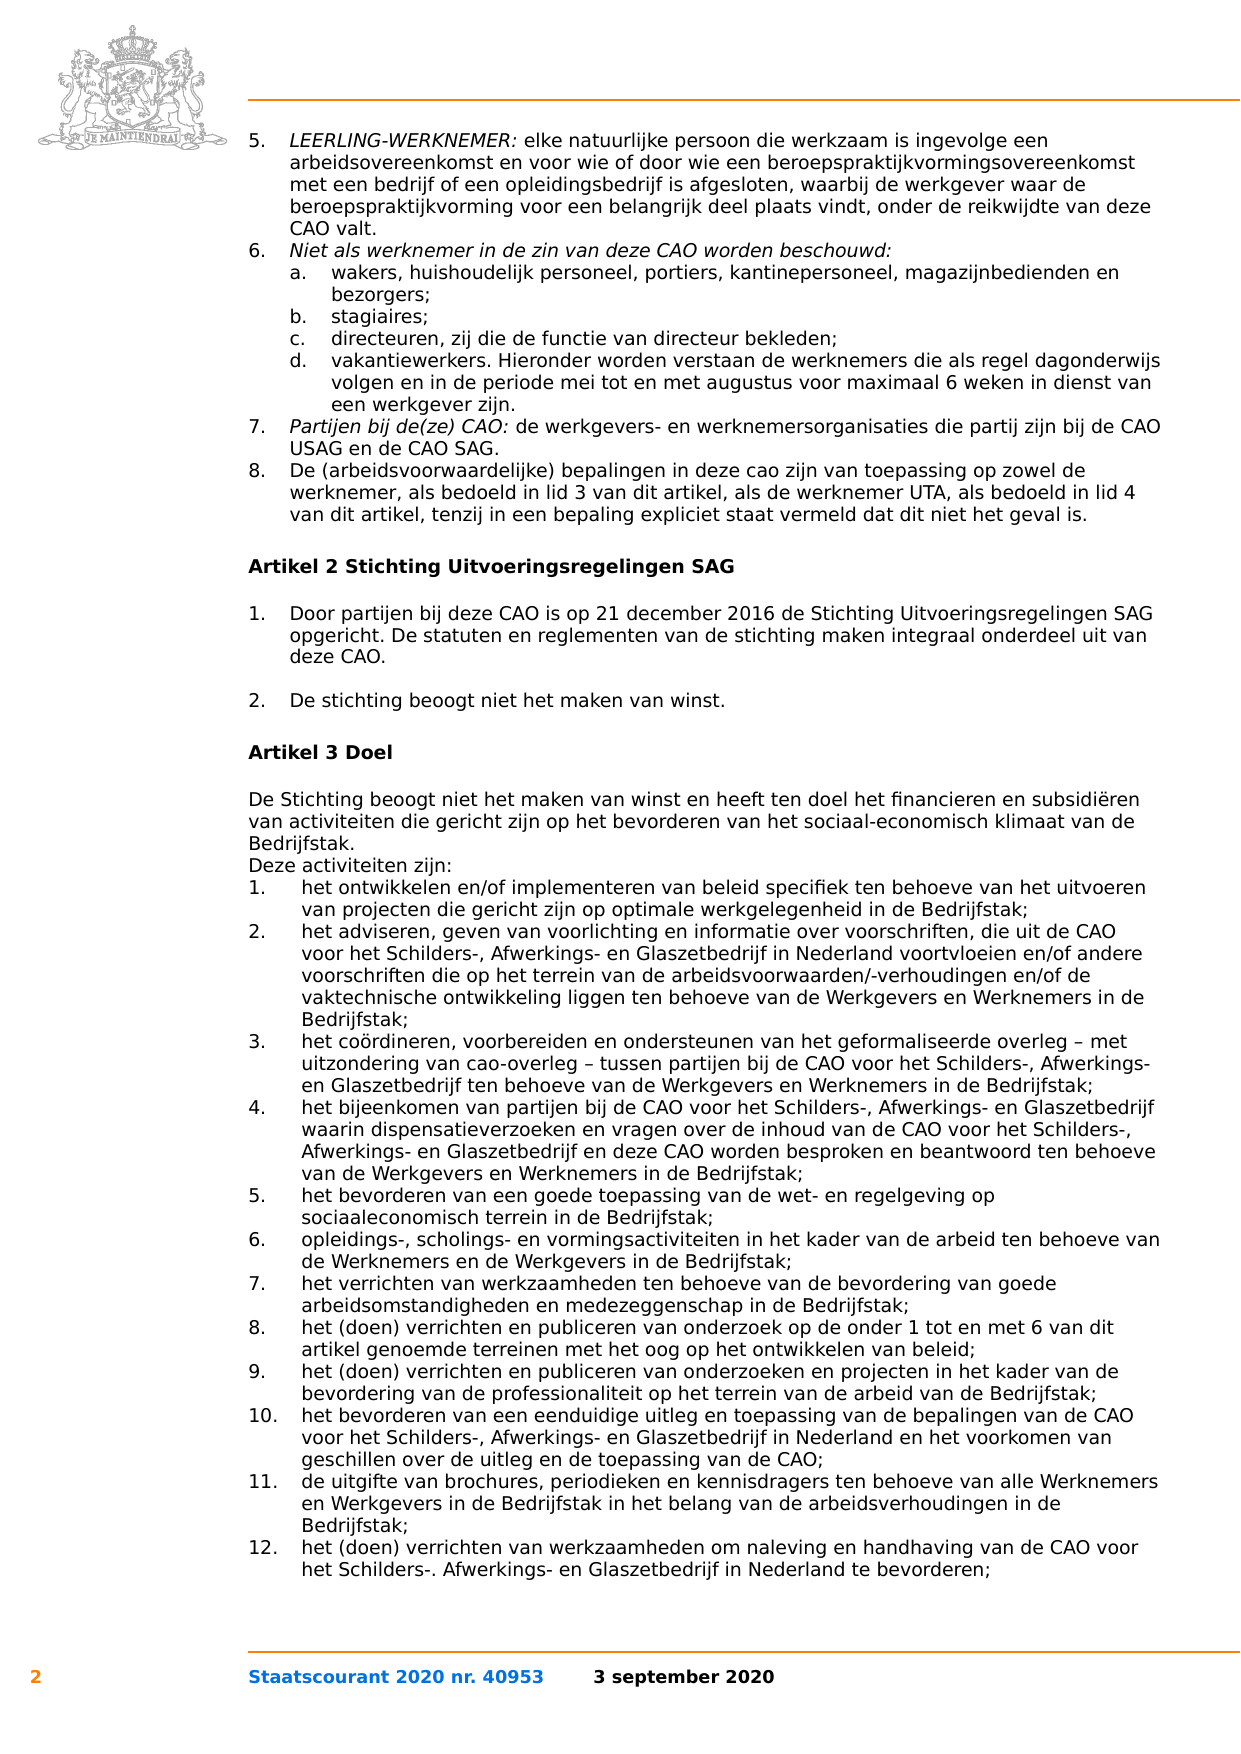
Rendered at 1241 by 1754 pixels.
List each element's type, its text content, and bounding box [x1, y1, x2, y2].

text 5. het bevorderen van een goede toepassing van de wet- en regelgeving op sociaaleconomisch terrein in de Bedrijfstak; [248, 1185, 1163, 1229]
text 4. het bijeenkomen van partijen bij de CAO voor het Schilders-, Afwerkings- en Glaszetbedrijf waarin dispensatieverzoeken en vragen over de inhoud van de CAO voor het Schilders-, Afwerkings- en Glaszetbedrijf en deze CAO worden besproken en beantwoord ten behoeve van de Werkgevers en Werknemers in de Bedrijfstak; [248, 1097, 1163, 1185]
text d. vakantiewerkers. Hieronder worden verstaan de werknemers die als regel dagonderwijs volgen en in de periode mei tot en met augustus voor maximaal 6 weken in dienst van een werkgever zijn. [289, 350, 1163, 416]
text 8. De (arbeidsvoorwaardelijke) bepalingen in deze cao zijn van toepassing op zowel de werknemer, als bedoeld in lid 3 van dit artikel, als de werknemer UTA, als bedoeld in lid 4 van dit artikel, tenzij in een bepaling expliciet staat vermeld dat dit niet het geval is. [248, 459, 1163, 526]
text c. directeuren, zij die de functie van directeur bekleden; [289, 328, 1163, 350]
text 10. het bevorderen van een eenduidige uitleg en toepassing van de bepalingen van de CAO voor het Schilders-, Afwerkings- en Glaszetbedrijf in Nederland en het voorkomen van geschillen over de uitleg en de toepassing van de CAO; [248, 1405, 1163, 1471]
text 2. De stichting beoogt niet het maken van winst. [248, 690, 1163, 712]
text 12. het (doen) verrichten van werkzaamheden om naleving en handhaving van de CAO voor het Schilders-. Afwerkings- en Glaszetbedrijf in Nederland te bevorderen; [248, 1537, 1163, 1581]
text 7. het verrichten van werkzaamheden ten behoeve van de bevordering van goede arbeidsomstandigheden en medezeggenschap in de Bedrijfstak; [248, 1273, 1163, 1317]
text 6. opleidings-, scholings- en vormingsactiviteiten in het kader van de arbeid ten behoeve van de Werknemers en de Werkgevers in de Bedrijfstak; [248, 1229, 1163, 1273]
picture [38, 25, 227, 150]
text 2. het adviseren, geven van voorlichting en informatie over voorschriften, die uit de CAO voor het Schilders-, Afwerkings- en Glaszetbedrijf in Nederland voortvloeien en/of andere voorschriften die op het terrein van de arbeidsvoorwaarden/-verhoudingen en/of de vaktechnische ontwikkeling liggen ten behoeve van de Werkgevers en Werknemers in de Bedrijfstak; [248, 921, 1163, 1031]
text De Stichting beoogt niet het maken van winst en heeft ten doel het financieren en subsidiëren van activiteiten die gericht zijn op het bevorderen van het sociaal-economisch klimaat van de Bedrijfstak. [248, 789, 1163, 855]
text a. wakers, huishoudelijk personeel, portiers, kantinepersoneel, magazijnbedienden en bezorgers; [289, 262, 1163, 306]
text 1. Door partijen bij deze CAO is op 21 december 2016 de Stichting Uitvoeringsregelingen SAG opgericht. De statuten en reglementen van de stichting maken integraal onderdeel uit van deze CAO. [248, 602, 1163, 668]
text 8. het (doen) verrichten en publiceren van onderzoek op de onder 1 tot en met 6 van dit artikel genoemde terreinen met het oog op het ontwikkelen van beleid; [248, 1317, 1163, 1361]
text 11. de uitgifte van brochures, periodieken en kennisdragers ten behoeve van alle Werknemers en Werkgevers in de Bedrijfstak in het belang van de arbeidsverhoudingen in de Bedrijfstak; [248, 1471, 1163, 1537]
subtitle Artikel 2 Stichting Uitvoeringsregelingen SAG [248, 556, 1163, 577]
text Deze activiteiten zijn: [248, 855, 1163, 877]
text 7. Partijen bij de(ze) CAO: de werkgevers- en werknemersorganisaties die partij zijn bij de CAO USAG en de CAO SAG. [248, 416, 1163, 459]
text 5. LEERLING-WERKNEMER: elke natuurlijke persoon die werkzaam is ingevolge een arbeidsovereenkomst en voor wie of door wie een beroepspraktijkvormingsovereenkomst met een bedrijf of een opleidingsbedrijf is afgesloten, waarbij de werkgever waar de beroepspraktijkvorming voor een belangrijk deel plaats vindt, onder de reikwijdte van deze CAO valt. [248, 130, 1163, 240]
text 6. Niet als werknemer in de zin van deze CAO worden beschouwd: [248, 240, 1163, 262]
text 3. het coördineren, voorbereiden en ondersteunen van het geformaliseerde overleg – met uitzondering van cao-overleg – tussen partijen bij de CAO voor het Schilders-, Afwerkings- en Glaszetbedrijf ten behoeve van de Werkgevers en Werknemers in de Bedrijfstak; [248, 1031, 1163, 1097]
text 9. het (doen) verrichten en publiceren van onderzoeken en projecten in het kader van de bevordering van de professionaliteit op het terrein van de arbeid van de Bedrijfstak; [248, 1361, 1163, 1405]
subtitle Artikel 3 Doel [248, 742, 1163, 764]
text b. stagiaires; [289, 306, 1163, 328]
text 1. het ontwikkelen en/of implementeren van beleid specifiek ten behoeve van het uitvoeren van projecten die gericht zijn op optimale werkgelegenheid in de Bedrijfstak; [248, 877, 1163, 921]
